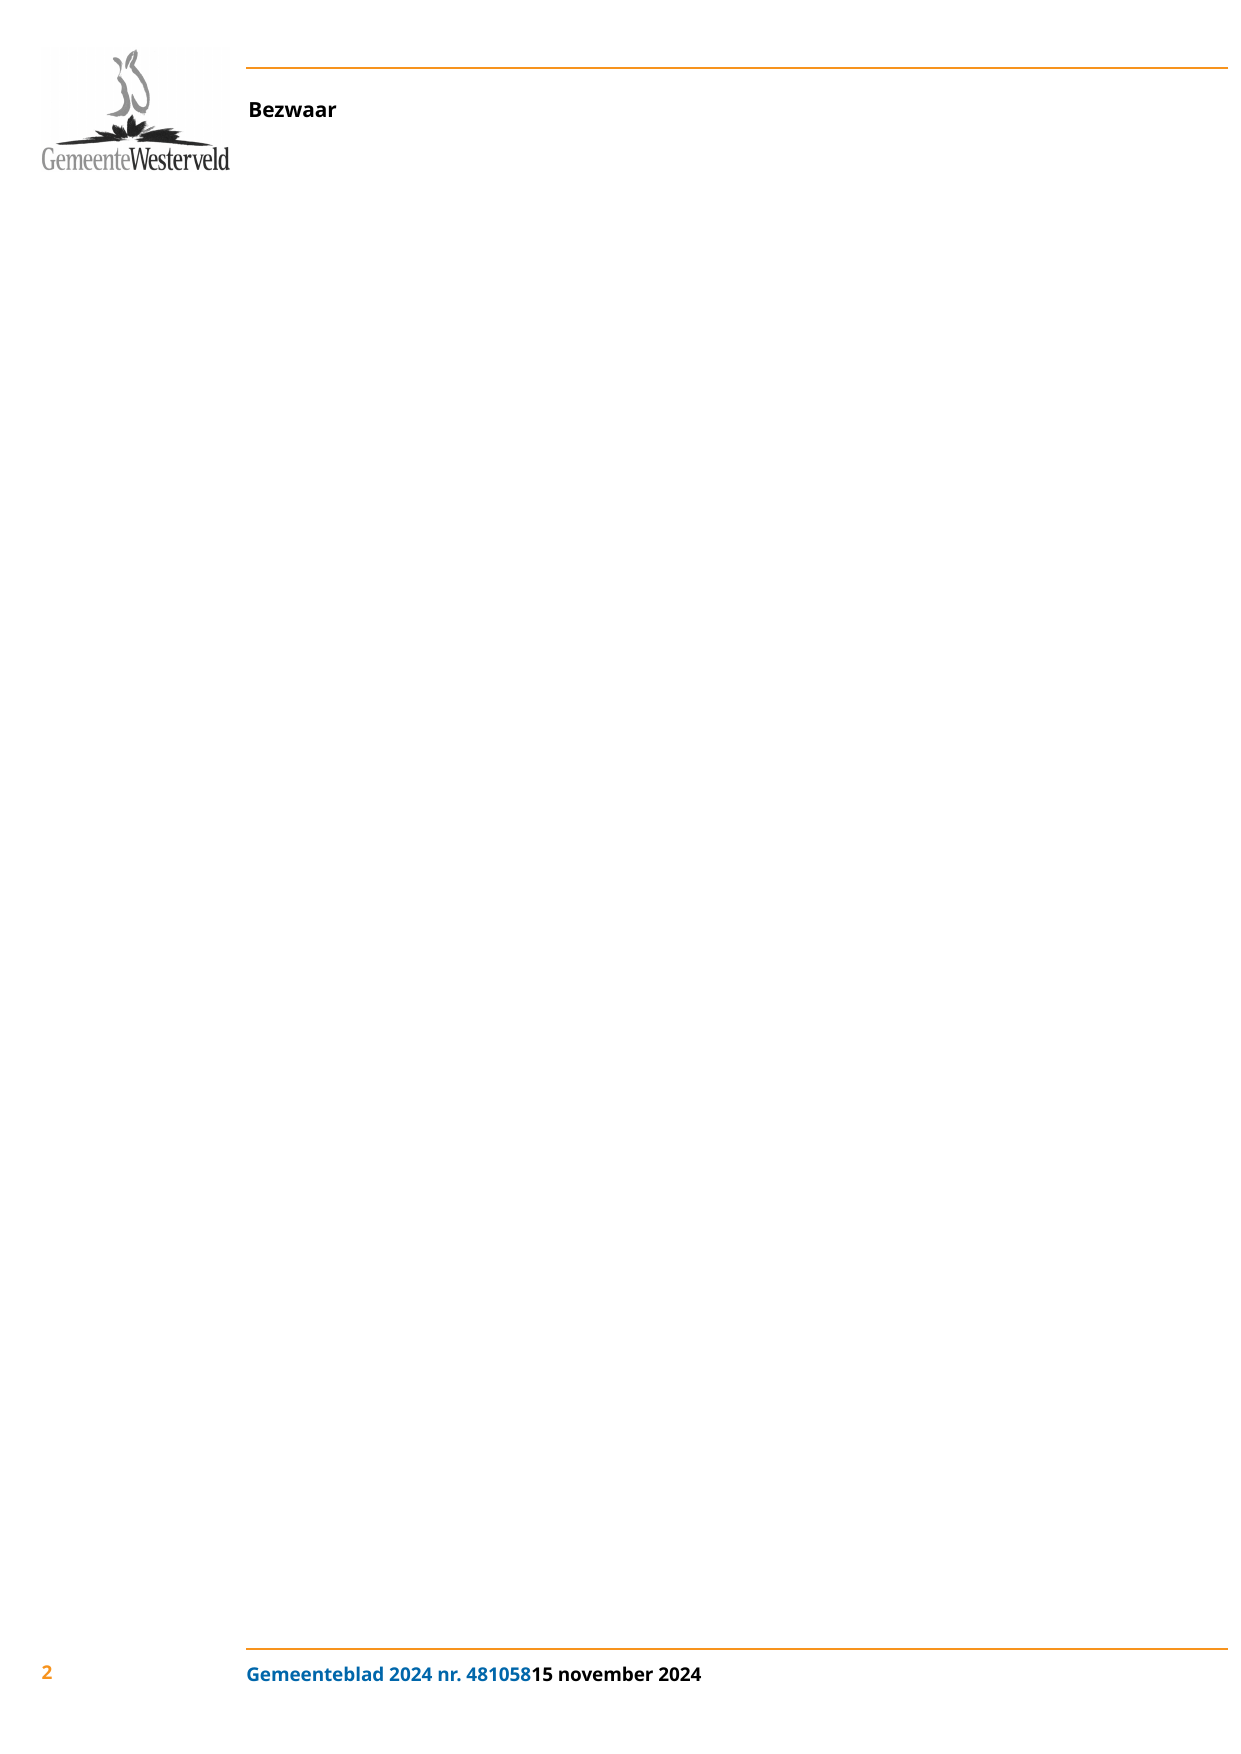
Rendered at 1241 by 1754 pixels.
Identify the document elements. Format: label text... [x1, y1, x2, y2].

text Bezwaar [248, 95, 1152, 123]
picture [41, 47, 231, 172]
